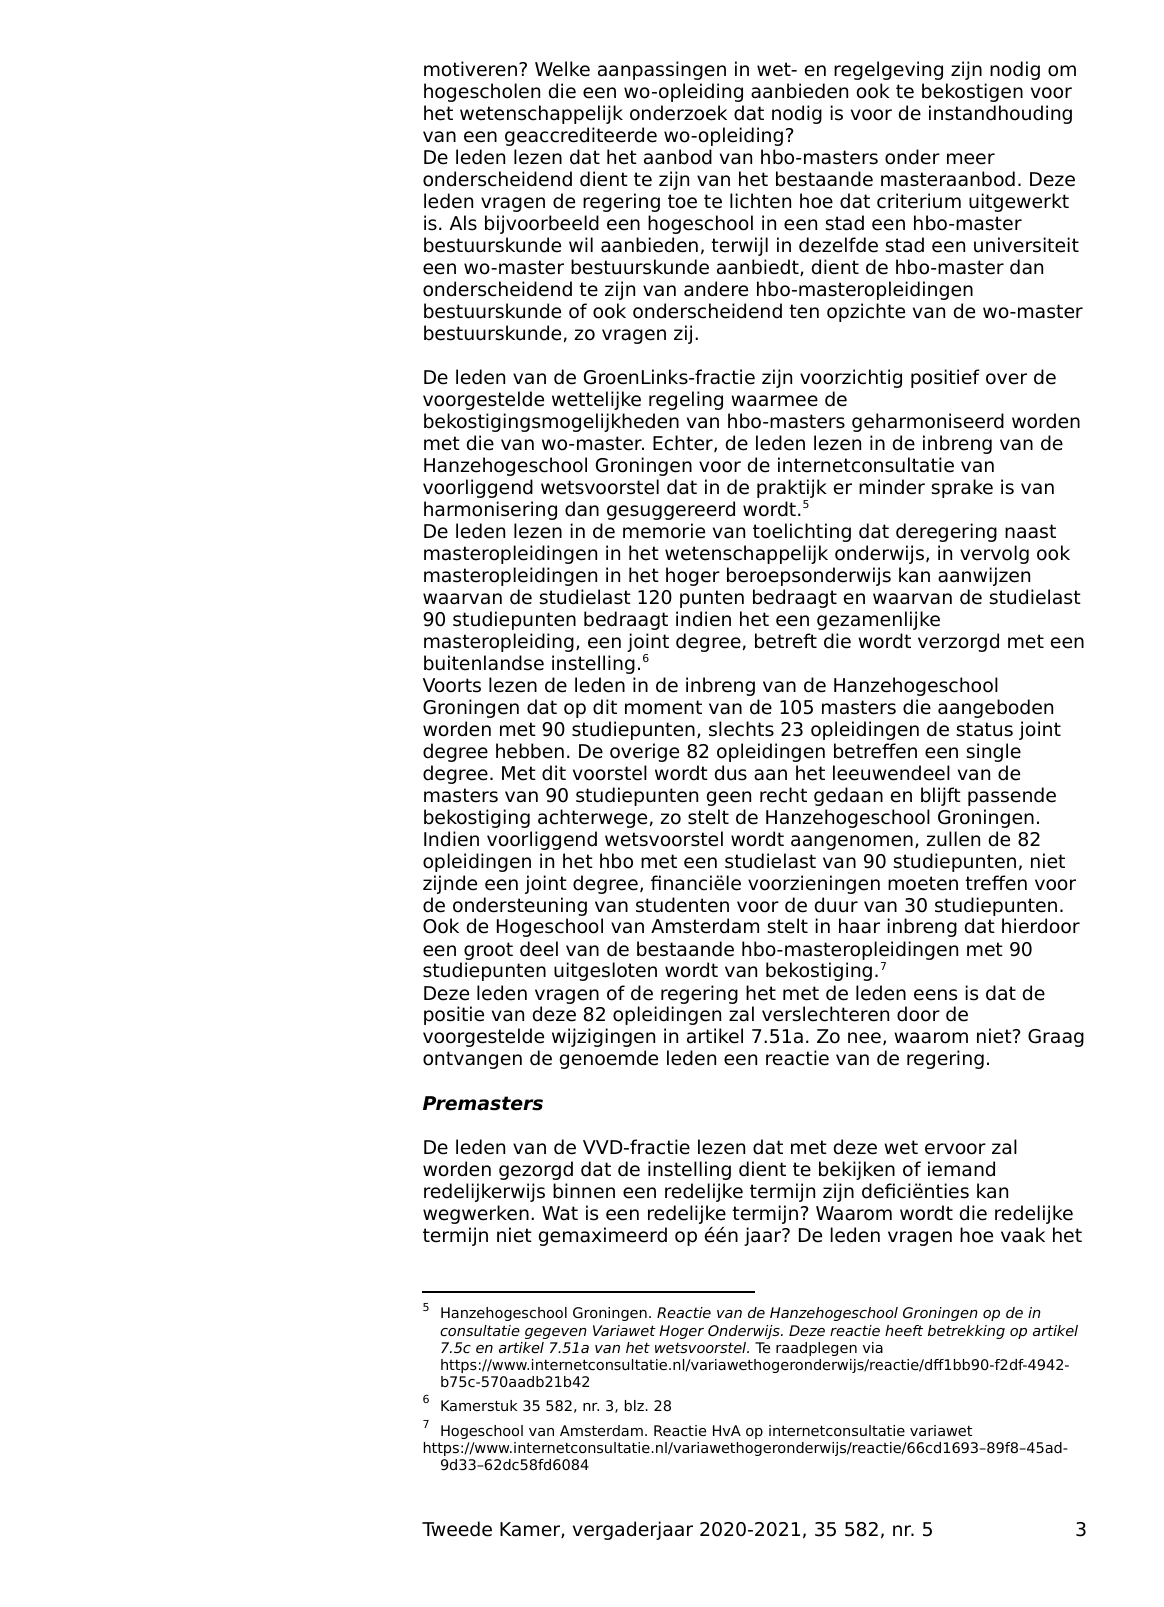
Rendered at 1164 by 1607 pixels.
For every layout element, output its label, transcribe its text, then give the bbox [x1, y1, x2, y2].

text Hogeschool van Amsterdam. Reactie HvA op internetconsultatie variawet [422, 1418, 1087, 1441]
text Hanzehogeschool Groningen. Reactie van de Hanzehogeschool Groningen op de in consultatie gegeven Variawet Hoger Onderwijs. Deze reactie heeft betrekking op artikel 7.5c en artikel 7.51a van het wetsvoorstel. Te raadplegen via https://www.internetconsultatie.nl/variawethogeronderwijs/reactie/dff1bb90-f2df-4942-b75c-570aadb21b42 [422, 1301, 1087, 1391]
text De leden van de VVD-fractie lezen dat met deze wet ervoor zal worden gezorgd dat de instelling dient te bekijken of iemand redelijkerwijs binnen een redelijke termijn zijn deficiënties kan wegwerken. Wat is een redelijke termijn? Waarom wordt die redelijke termijn niet gemaximeerd op één jaar? De leden vragen hoe vaak het [422, 1137, 1087, 1247]
text De leden lezen dat het aanbod van hbo-masters onder meer onderscheidend dient te zijn van het bestaande masteraanbod. Deze leden vragen de regering toe te lichten hoe dat criterium uitgewerkt is. Als bijvoorbeeld een hogeschool in een stad een hbo-master bestuurskunde wil aanbieden, terwijl in dezelfde stad een universiteit een wo-master bestuurskunde aanbiedt, dient de hbo-master dan onderscheidend te zijn van andere hbo-masteropleidingen bestuurskunde of ook onderscheidend ten opzichte van de wo-master bestuurskunde, zo vragen zij. [422, 147, 1087, 345]
text https://www.internetconsultatie.nl/variawethogeronderwijs/reactie/66cd1693–89f8–45ad-9d33–62dc58fd6084 [422, 1441, 1087, 1474]
text De leden lezen in de memorie van toelichting dat deregering naast masteropleidingen in het wetenschappelijk onderwijs, in vervolg ook masteropleidingen in het hoger beroepsonderwijs kan aanwijzen waarvan de studielast 120 punten bedraagt en waarvan de studielast 90 studiepunten bedraagt indien het een gezamenlijke masteropleiding, een joint degree, betreft die wordt verzorgd met een buitenlandse instelling. [422, 521, 1087, 675]
text Deze leden vragen of de regering het met de leden eens is dat de positie van deze 82 opleidingen zal verslechteren door de voorgestelde wijzigingen in artikel 7.51a. Zo nee, waarom niet? Graag ontvangen de genoemde leden een reactie van de regering. [422, 982, 1087, 1070]
text Voorts lezen de leden in de inbreng van de Hanzehogeschool Groningen dat op dit moment van de 105 masters die aangeboden worden met 90 studiepunten, slechts 23 opleidingen de status joint degree hebben. De overige 82 opleidingen betreffen een single degree. Met dit voorstel wordt dus aan het leeuwendeel van de masters van 90 studiepunten geen recht gedaan en blijft passende bekostiging achterwege, zo stelt de Hanzehogeschool Groningen. Indien voorliggend wetsvoorstel wordt aangenomen, zullen de 82 opleidingen in het hbo met een studielast van 90 studiepunten, niet zijnde een joint degree, financiële voorzieningen moeten treffen voor de ondersteuning van studenten voor de duur van 30 studiepunten. Ook de Hogeschool van Amsterdam stelt in haar inbreng dat hierdoor een groot deel van de bestaande hbo-masteropleidingen met 90 studiepunten uitgesloten wordt van bekostiging. [422, 675, 1087, 982]
text Kamerstuk 35 582, nr. 3, blz. 28 [422, 1393, 1087, 1416]
text De leden van de GroenLinks-fractie zijn voorzichtig positief over de voorgestelde wettelijke regeling waarmee de bekostigingsmogelijkheden van hbo-masters geharmoniseerd worden met die van wo-master. Echter, de leden lezen in de inbreng van de Hanzehogeschool Groningen voor de internetconsultatie van voorliggend wetsvoorstel dat in de praktijk er minder sprake is van harmonisering dan gesuggereerd wordt. [422, 367, 1087, 521]
subtitle Premasters [422, 1092, 1087, 1114]
text motiveren? Welke aanpassingen in wet- en regelgeving zijn nodig om hogescholen die een wo-opleiding aanbieden ook te bekostigen voor het wetenschappelijk onderzoek dat nodig is voor de instandhouding van een geaccrediteerde wo-opleiding? [422, 59, 1087, 147]
